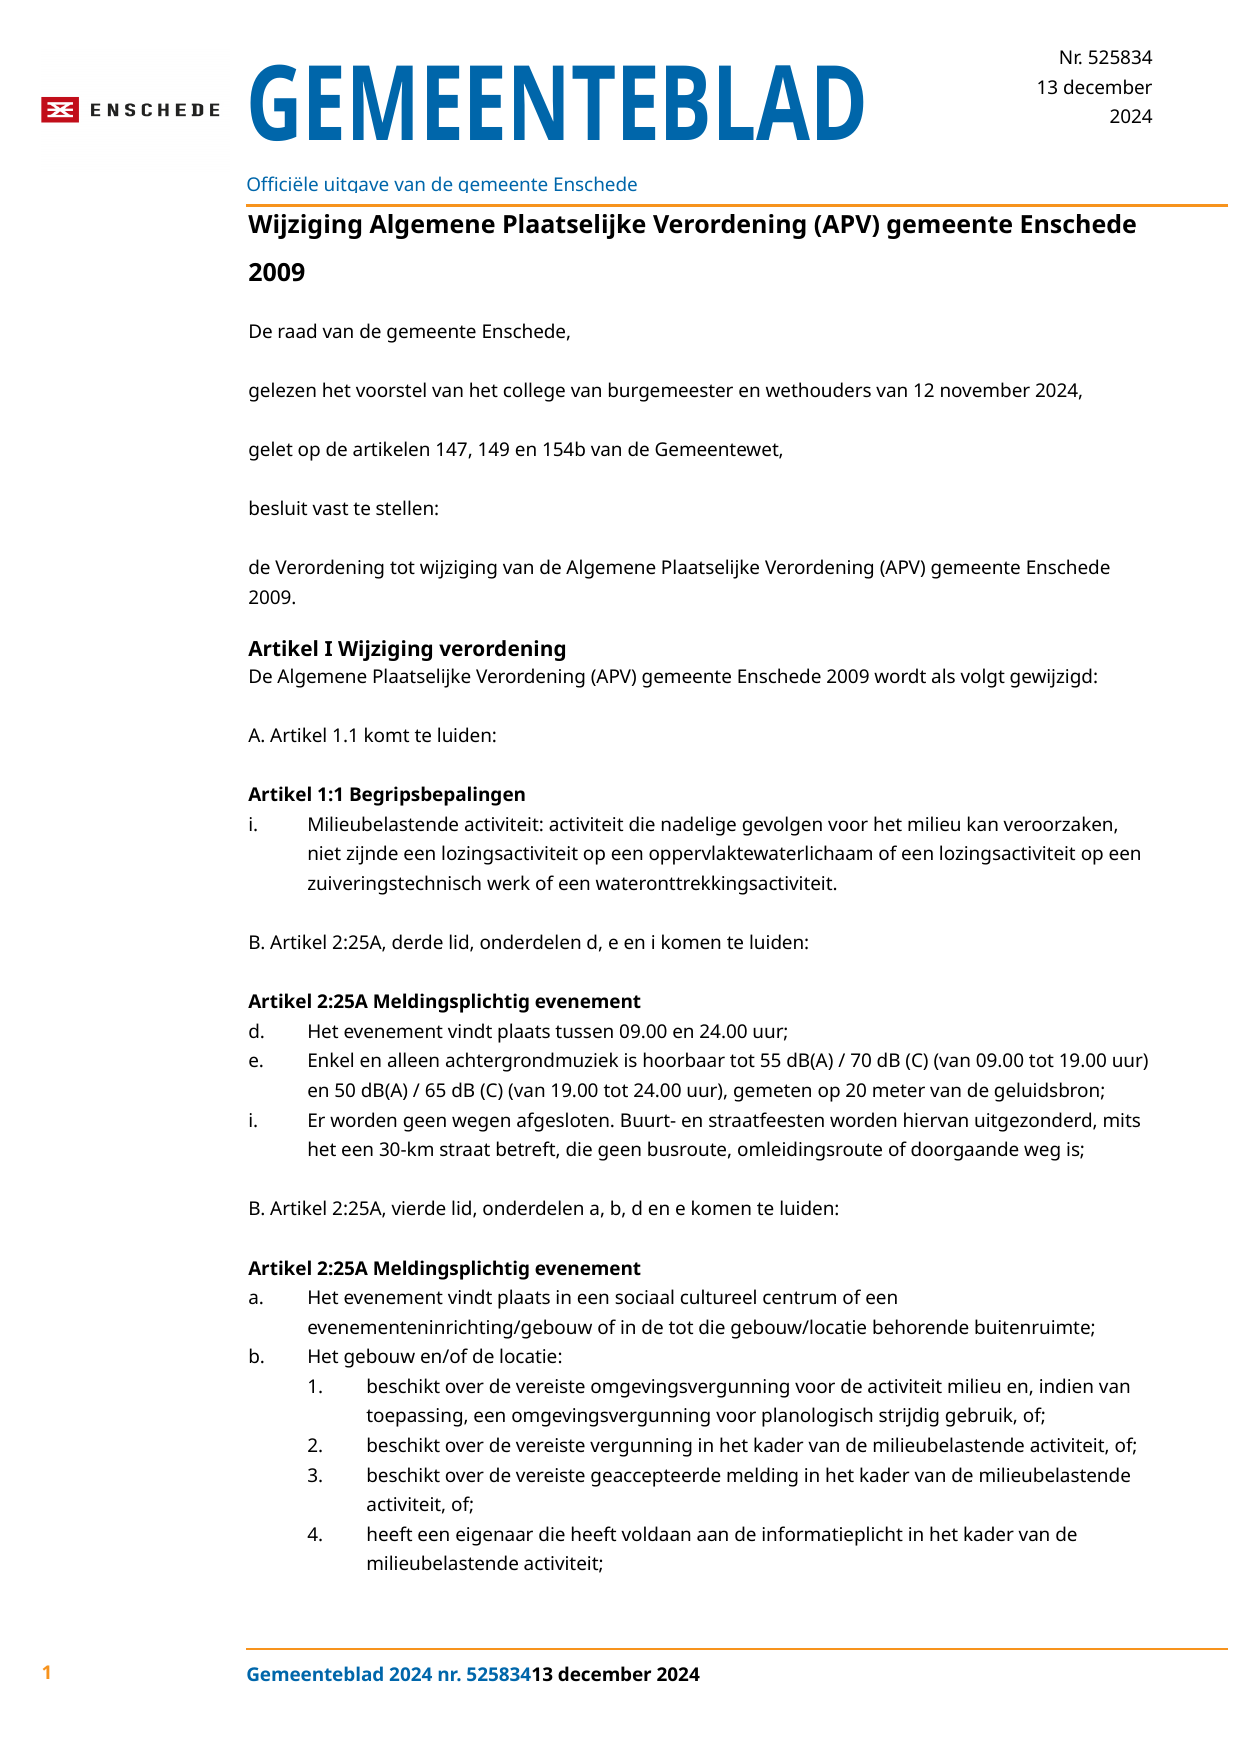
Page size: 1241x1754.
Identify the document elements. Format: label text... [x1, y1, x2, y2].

text A. Artikel 1.1 komt te luiden: [248, 722, 1152, 748]
text de Verordening tot wijziging van de Algemene Plaatselijke Verordening (APV) gemeente Enschede 2009. [248, 554, 1152, 610]
list beschikt over de vereiste vergunning in het kader van de milieubelastende activiteit, of; [307, 1432, 1152, 1458]
list Er worden geen wegen afgesloten. Buurt- en straatfeesten worden hiervan uitgezonderd, mits het een 30-km straat betreft, die geen busroute, omleidingsroute of doorgaande weg is; [248, 1107, 1152, 1162]
text Artikel 2:25A Meldingsplichtig evenement [248, 988, 1152, 1014]
list Het gebouw en/of de locatie: [248, 1343, 1152, 1369]
list Milieubelastende activiteit: activiteit die nadelige gevolgen voor het milieu kan veroorzaken, niet zijnde een lozingsactiviteit op een oppervlaktewaterlichaam of een lozingsactiviteit op een zuiveringstechnisch werk of een wateronttrekkingsactiviteit. [248, 811, 1152, 896]
list heeft een eigenaar die heeft voldaan aan de informatieplicht in het kader van de milieubelastende activiteit; [307, 1521, 1152, 1576]
list beschikt over de vereiste geaccepteerde melding in het kader van de milieubelastende activiteit, of; [307, 1462, 1152, 1517]
list Het evenement vindt plaats in een sociaal cultureel centrum of een evenementeninrichting/gebouw of in de tot die gebouw/locatie behorende buitenruimte; [248, 1284, 1152, 1339]
text B. Artikel 2:25A, vierde lid, onderdelen a, b, d en e komen te luiden: [248, 1196, 1152, 1221]
text besluit vast te stellen: [248, 495, 1152, 521]
text Artikel 2:25A Meldingsplichtig evenement [248, 1255, 1152, 1280]
list Het evenement vindt plaats tussen 09.00 en 24.00 uur; [248, 1018, 1152, 1044]
text Artikel 1:1 Begripsbepalingen [248, 781, 1152, 807]
text De Algemene Plaatselijke Verordening (APV) gemeente Enschede 2009 wordt als volgt gewijzigd: [248, 663, 1152, 689]
picture [41, 47, 231, 172]
text B. Artikel 2:25A, derde lid, onderdelen d, e en i komen te luiden: [248, 929, 1152, 955]
list Enkel en alleen achtergrondmuziek is hoorbaar tot 55 dB(A) / 70 dB (C) (van 09.00 tot 19.00 uur) en 50 dB(A) / 65 dB (C) (van 19.00 tot 24.00 uur), gemeten op 20 meter van de geluidsbron; [248, 1048, 1152, 1103]
text De raad van de gemeente Enschede, [248, 318, 1152, 344]
text gelet op de artikelen 147, 149 en 154b van de Gemeentewet, [248, 436, 1152, 462]
list beschikt over de vereiste omgevingsvergunning voor de activiteit milieu en, indien van toepassing, een omgevingsvergunning voor planologisch strijdig gebruik, of; [307, 1373, 1152, 1428]
text gelezen het voorstel van het college van burgemeester en wethouders van 12 november 2024, [248, 377, 1152, 403]
text Artikel I Wijziging verordening [248, 634, 1152, 663]
text Wijziging Algemene Plaatselijke Verordening (APV) gemeente Enschede 2009 [248, 207, 1152, 288]
